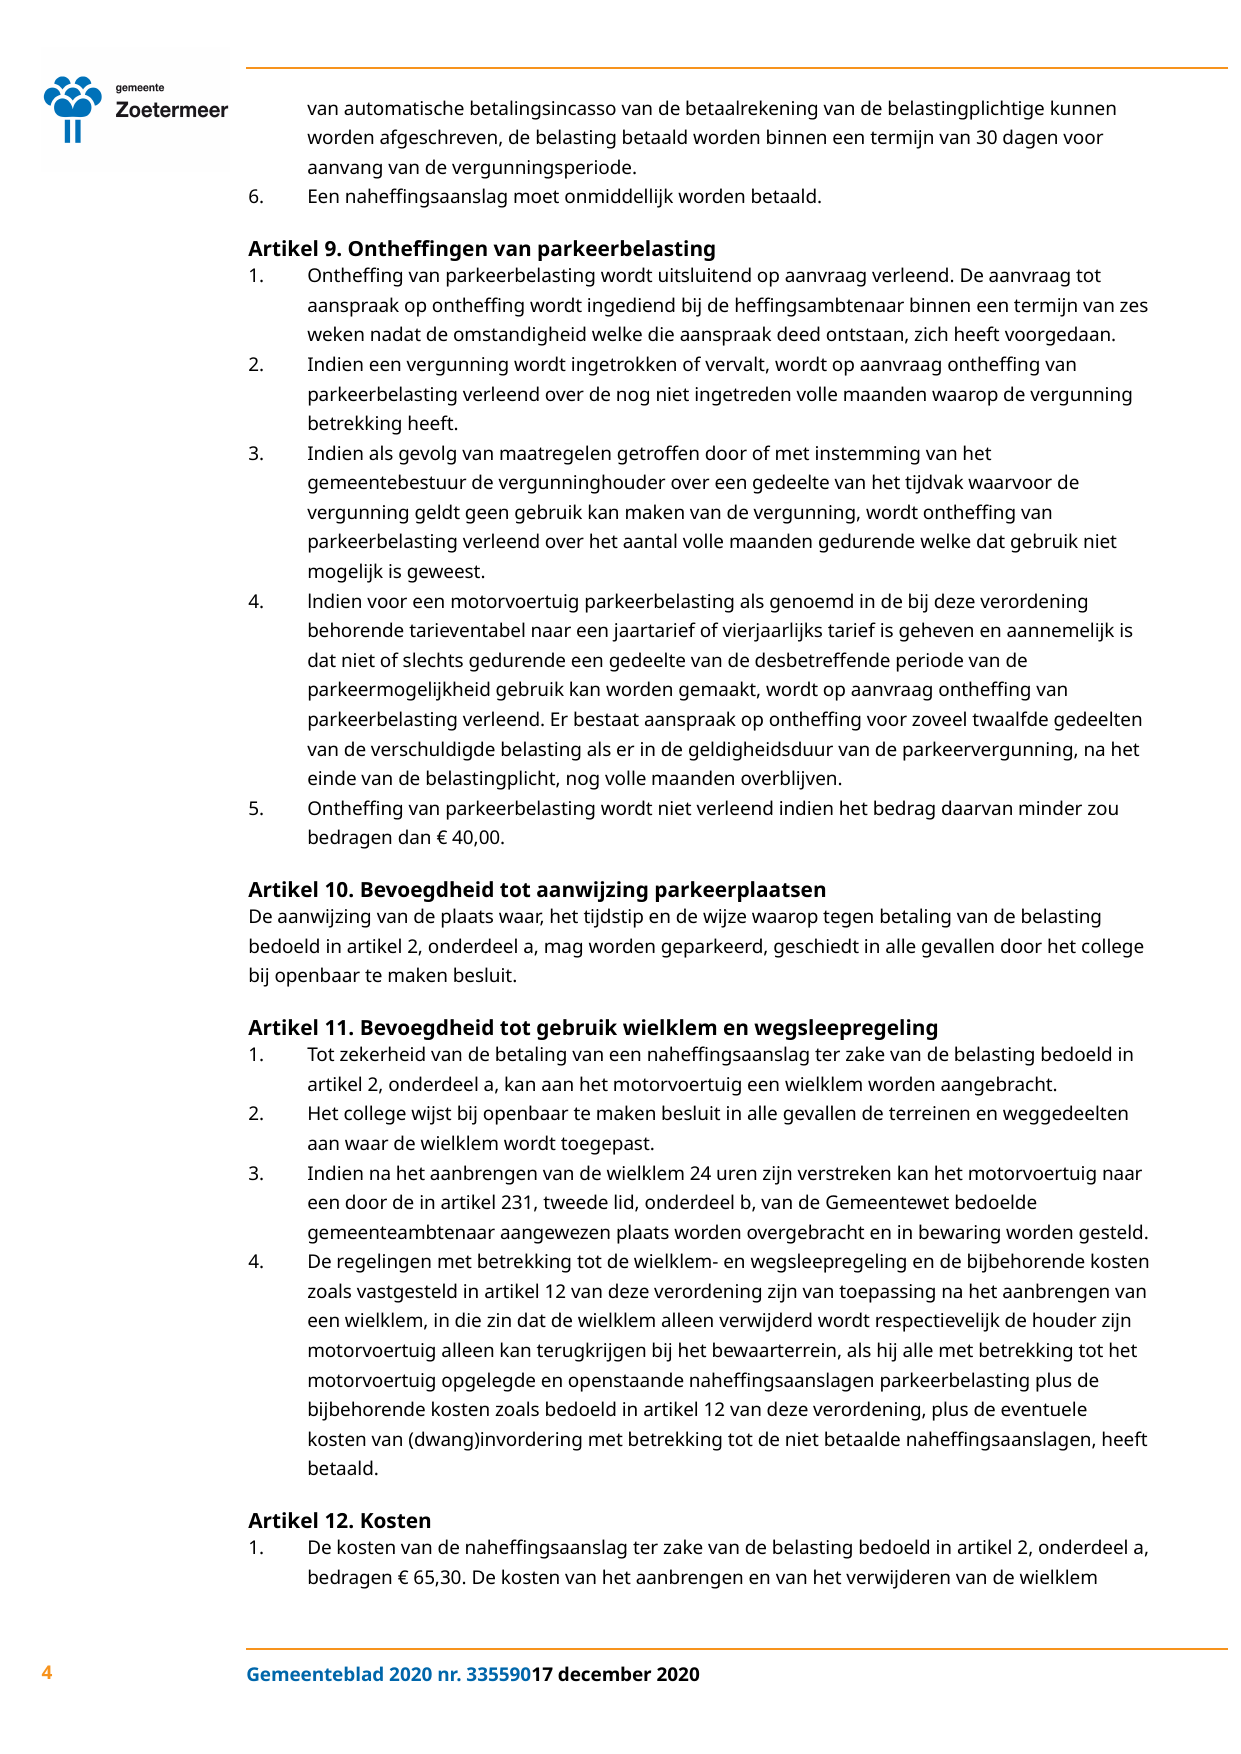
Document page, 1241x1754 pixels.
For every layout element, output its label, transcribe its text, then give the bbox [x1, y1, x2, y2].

list Ontheffing van parkeerbelasting wordt uitsluitend op aanvraag verleend. De aanvraag tot aanspraak op ontheffing wordt ingediend bij de heffingsambtenaar binnen een termijn van zes weken nadat de omstandigheid welke die aanspraak deed ontstaan, zich heeft voorgedaan. [248, 262, 1152, 347]
list Indien een vergunning wordt ingetrokken of vervalt, wordt op aanvraag ontheffing van parkeerbelasting verleend over de nog niet ingetreden volle maanden waarop de vergunning betrekking heeft. [248, 351, 1152, 436]
list De kosten van de naheffingsaanslag ter zake van de belasting bedoeld in artikel 2, onderdeel a, bedragen € 65,30. De kosten van het aanbrengen en van het verwijderen van de wielklem [248, 1534, 1152, 1590]
list De regelingen met betrekking tot de wielklem- en wegsleepregeling en de bijbehorende kosten zoals vastgesteld in artikel 12 van deze verordening zijn van toepassing na het aanbrengen van een wielklem, in die zin dat de wielklem alleen verwijderd wordt respectievelijk de houder zijn motorvoertuig alleen kan terugkrijgen bij het bewaarterrein, als hij alle met betrekking tot het motorvoertuig opgelegde en openstaande naheffingsaanslagen parkeerbelasting plus de bijbehorende kosten zoals bedoeld in artikel 12 van deze verordening, plus de eventuele kosten van (dwang)invordering met betrekking tot de niet betaalde naheffingsaanslagen, heeft betaald. [248, 1248, 1152, 1481]
text Artikel 10. Bevoegdheid tot aanwijzing parkeerplaatsen [248, 875, 1152, 903]
list lndien voor een motorvoertuig parkeerbelasting als genoemd in de bij deze verordening behorende tarieventabel naar een jaartarief of vierjaarlijks tarief is geheven en aannemelijk is dat niet of slechts gedurende een gedeelte van de desbetreffende periode van de parkeermogelijkheid gebruik kan worden gemaakt, wordt op aanvraag ontheffing van parkeerbelasting verleend. Er bestaat aanspraak op ontheffing voor zoveel twaalfde gedeelten van de verschuldigde belasting als er in de geldigheidsduur van de parkeervergunning, na het einde van de belastingplicht, nog volle maanden overblijven. [248, 588, 1152, 791]
list Ontheffing van parkeerbelasting wordt niet verleend indien het bedrag daarvan minder zou bedragen dan € 40,00. [248, 795, 1152, 850]
list Tot zekerheid van de betaling van een naheffingsaanslag ter zake van de belasting bedoeld in artikel 2, onderdeel a, kan aan het motorvoertuig een wielklem worden aangebracht. [248, 1041, 1152, 1097]
list Indien als gevolg van maatregelen getroffen door of met instemming van het gemeentebestuur de vergunninghouder over een gedeelte van het tijdvak waarvoor de vergunning geldt geen gebruik kan maken van de vergunning, wordt ontheffing van parkeerbelasting verleend over het aantal volle maanden gedurende welke dat gebruik niet mogelijk is geweest. [248, 440, 1152, 584]
list Indien na het aanbrengen van de wielklem 24 uren zijn verstreken kan het motorvoertuig naar een door de in artikel 231, tweede lid, onderdeel b, van de Gemeentewet bedoelde gemeenteambtenaar aangewezen plaats worden overgebracht en in bewaring worden gesteld. [248, 1160, 1152, 1244]
list Een naheffingsaanslag moet onmiddellijk worden betaald. [248, 183, 1152, 209]
text De aanwijzing van de plaats waar, het tijdstip en de wijze waarop tegen betaling van de belasting bedoeld in artikel 2, onderdeel a, mag worden geparkeerd, geschiedt in alle gevallen door het college bij openbaar te maken besluit. [248, 903, 1152, 988]
list Het college wijst bij openbaar te maken besluit in alle gevallen de terreinen en weggedeelten aan waar de wielklem wordt toegepast. [248, 1101, 1152, 1156]
text Artikel 11. Bevoegdheid tot gebruik wielklem en wegsleepregeling [248, 1013, 1152, 1041]
picture [41, 47, 231, 172]
text Artikel 9. Ontheffingen van parkeerbelasting [248, 234, 1152, 262]
text Artikel 12. Kosten [248, 1506, 1152, 1534]
list van automatische betalingsincasso van de betaalrekening van de belastingplichtige kunnen worden afgeschreven, de belasting betaald worden binnen een termijn van 30 dagen voor aanvang van de vergunningsperiode. [248, 95, 1152, 180]
